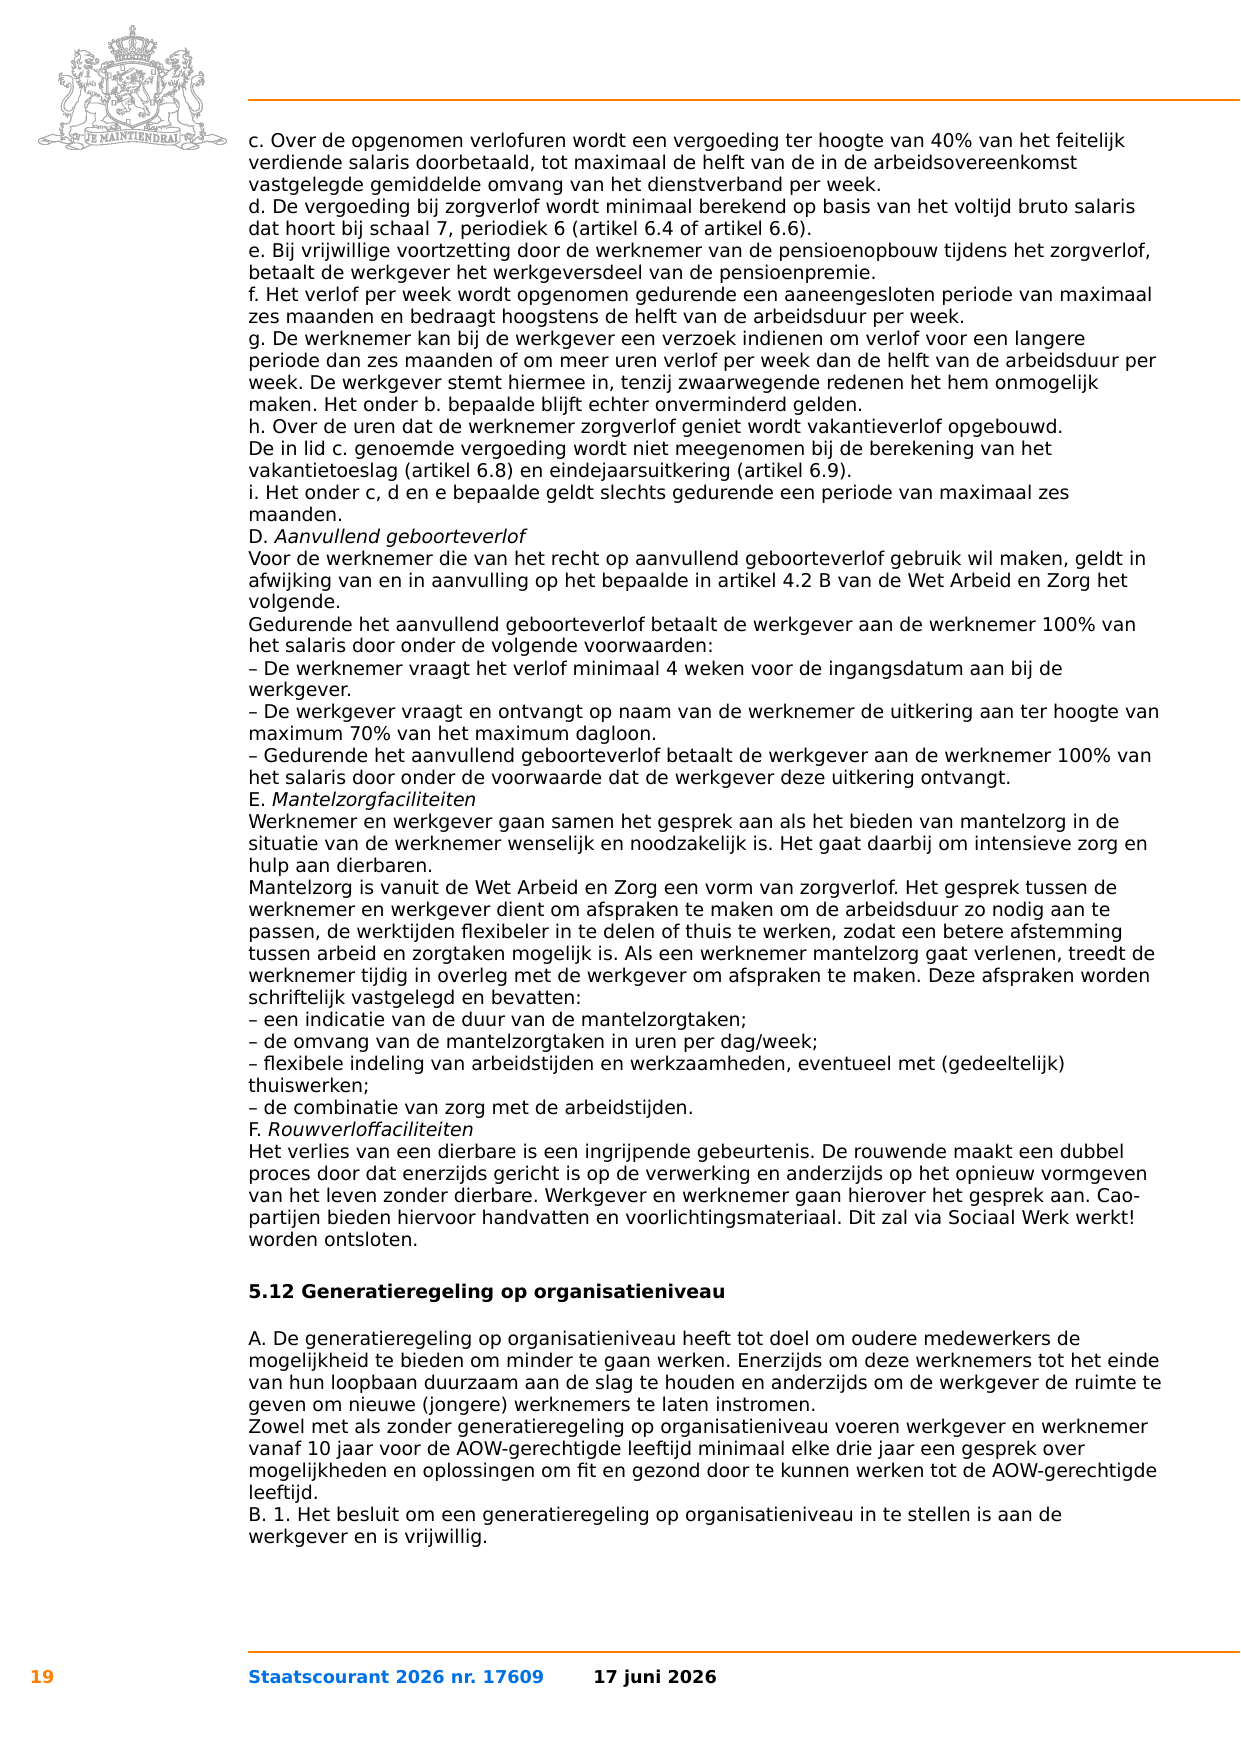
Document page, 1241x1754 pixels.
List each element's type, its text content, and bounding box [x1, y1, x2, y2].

text Voor de werknemer die van het recht op aanvullend geboorteverlof gebruik wil maken, geldt in afwijking van en in aanvulling op het bepaalde in artikel 4.2 B van de Wet Arbeid en Zorg het volgende. [248, 547, 1163, 613]
text – De werkgever vraagt en ontvangt op naam van de werknemer de uitkering aan ter hoogte van maximum 70% van het maximum dagloon. [248, 701, 1163, 745]
text – de omvang van de mantelzorgtaken in uren per dag/week; [248, 1031, 1163, 1053]
text Het verlies van een dierbare is een ingrijpende gebeurtenis. De rouwende maakt een dubbel proces door dat enerzijds gericht is op de verwerking en anderzijds op het opnieuw vormgeven van het leven zonder dierbare. Werkgever en werknemer gaan hierover het gesprek aan. Cao-partijen bieden hiervoor handvatten en voorlichtingsmateriaal. Dit zal via Sociaal Werk werkt! worden ontsloten. [248, 1141, 1163, 1251]
text h. Over de uren dat de werknemer zorgverlof geniet wordt vakantieverlof opgebouwd. [248, 416, 1163, 438]
text e. Bij vrijwillige voortzetting door de werknemer van de pensioenopbouw tijdens het zorgverlof, betaalt de werkgever het werkgeversdeel van de pensioenpremie. [248, 240, 1163, 284]
text F. Rouwverloffaciliteiten [248, 1119, 1163, 1141]
text A. De generatieregeling op organisatieniveau heeft tot doel om oudere medewerkers de mogelijkheid te bieden om minder te gaan werken. Enerzijds om deze werknemers tot het einde van hun loopbaan duurzaam aan de slag te houden en anderzijds om de werkgever de ruimte te geven om nieuwe (jongere) werknemers te laten instromen. [248, 1328, 1163, 1416]
text – de combinatie van zorg met de arbeidstijden. [248, 1097, 1163, 1119]
text Mantelzorg is vanuit de Wet Arbeid en Zorg een vorm van zorgverlof. Het gesprek tussen de werknemer en werkgever dient om afspraken te maken om de arbeidsduur zo nodig aan te passen, de werktijden flexibeler in te delen of thuis te werken, zodat een betere afstemming tussen arbeid en zorgtaken mogelijk is. Als een werknemer mantelzorg gaat verlenen, treedt de werknemer tijdig in overleg met de werkgever om afspraken te maken. Deze afspraken worden schriftelijk vastgelegd en bevatten: [248, 877, 1163, 1009]
text De in lid c. genoemde vergoeding wordt niet meegenomen bij de berekening van het vakantietoeslag (artikel 6.8) en eindejaarsuitkering (artikel 6.9). [248, 438, 1163, 482]
text – flexibele indeling van arbeidstijden en werkzaamheden, eventueel met (gedeeltelijk) thuiswerken; [248, 1053, 1163, 1097]
text Gedurende het aanvullend geboorteverlof betaalt de werkgever aan de werknemer 100% van het salaris door onder de volgende voorwaarden: [248, 613, 1163, 657]
text Zowel met als zonder generatieregeling op organisatieniveau voeren werkgever en werknemer vanaf 10 jaar voor de AOW-gerechtigde leeftijd minimaal elke drie jaar een gesprek over mogelijkheden en oplossingen om fit en gezond door te kunnen werken tot de AOW-gerechtigde leeftijd. [248, 1416, 1163, 1504]
text g. De werknemer kan bij de werkgever een verzoek indienen om verlof voor een langere periode dan zes maanden of om meer uren verlof per week dan de helft van de arbeidsduur per week. De werkgever stemt hiermee in, tenzij zwaarwegende redenen het hem onmogelijk maken. Het onder b. bepaalde blijft echter onverminderd gelden. [248, 328, 1163, 416]
text E. Mantelzorgfaciliteiten [248, 789, 1163, 811]
text – Gedurende het aanvullend geboorteverlof betaalt de werkgever aan de werknemer 100% van het salaris door onder de voorwaarde dat de werkgever deze uitkering ontvangt. [248, 745, 1163, 789]
text i. Het onder c, d en e bepaalde geldt slechts gedurende een periode van maximaal zes maanden. [248, 482, 1163, 526]
text d. De vergoeding bij zorgverlof wordt minimaal berekend op basis van het voltijd bruto salaris dat hoort bij schaal 7, periodiek 6 (artikel 6.4 of artikel 6.6). [248, 196, 1163, 240]
text – De werknemer vraagt het verlof minimaal 4 weken voor de ingangsdatum aan bij de werkgever. [248, 657, 1163, 701]
text D. Aanvullend geboorteverlof [248, 526, 1163, 547]
picture [38, 25, 227, 150]
text f. Het verlof per week wordt opgenomen gedurende een aaneengesloten periode van maximaal zes maanden en bedraagt hoogstens de helft van de arbeidsduur per week. [248, 284, 1163, 328]
text – een indicatie van de duur van de mantelzorgtaken; [248, 1009, 1163, 1031]
subtitle 5.12 Generatieregeling op organisatieniveau [248, 1281, 1163, 1303]
text Werknemer en werkgever gaan samen het gesprek aan als het bieden van mantelzorg in de situatie van de werknemer wenselijk en noodzakelijk is. Het gaat daarbij om intensieve zorg en hulp aan dierbaren. [248, 811, 1163, 877]
text c. Over de opgenomen verlofuren wordt een vergoeding ter hoogte van 40% van het feitelijk verdiende salaris doorbetaald, tot maximaal de helft van de in de arbeidsovereenkomst vastgelegde gemiddelde omvang van het dienstverband per week. [248, 130, 1163, 196]
text B. 1. Het besluit om een generatieregeling op organisatieniveau in te stellen is aan de werkgever en is vrijwillig. [248, 1504, 1163, 1548]
